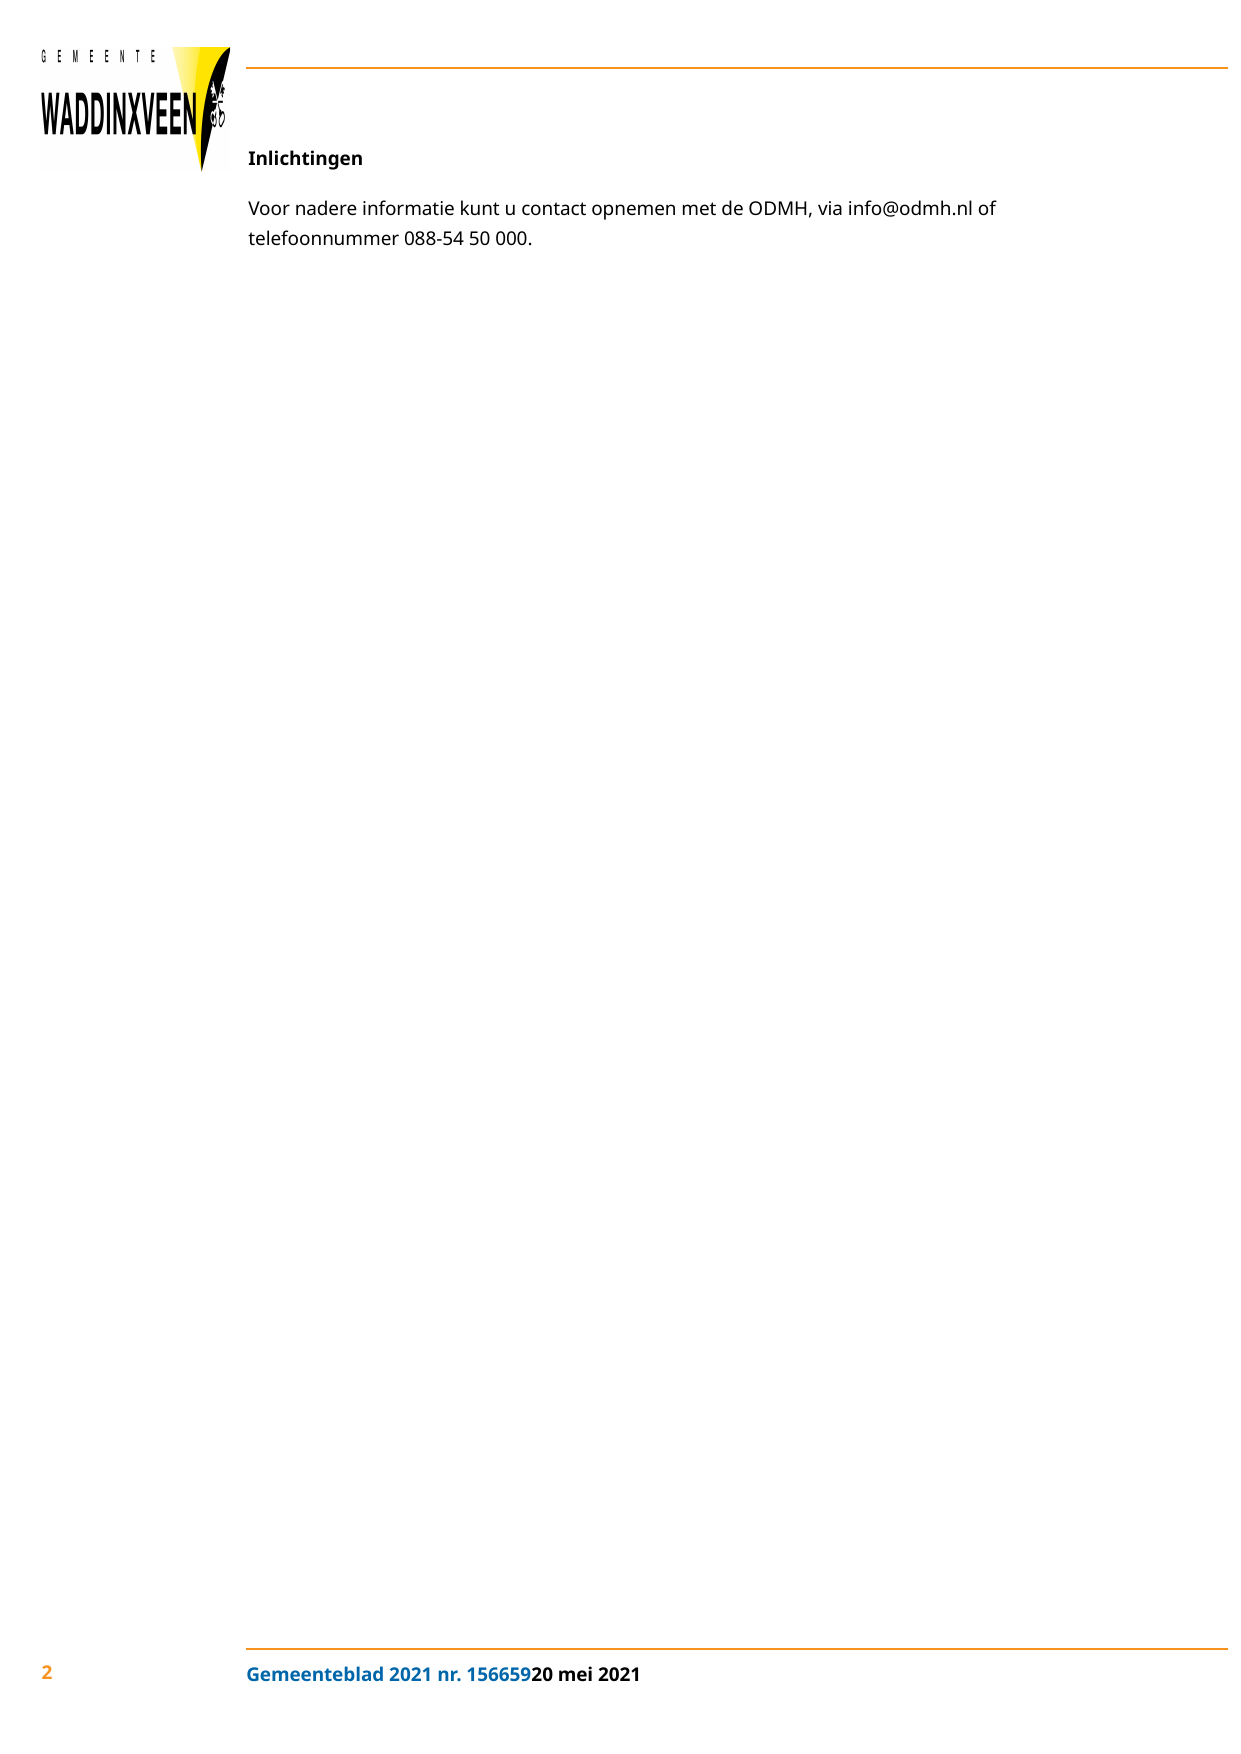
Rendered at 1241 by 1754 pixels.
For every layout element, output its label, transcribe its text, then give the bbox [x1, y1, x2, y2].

text Inlichtingen [248, 145, 1152, 171]
text Voor nadere informatie kunt u contact opnemen met de ODMH, via info@odmh.nl of telefoonnummer 088-54 50 000. [248, 196, 1152, 251]
picture [41, 47, 231, 172]
